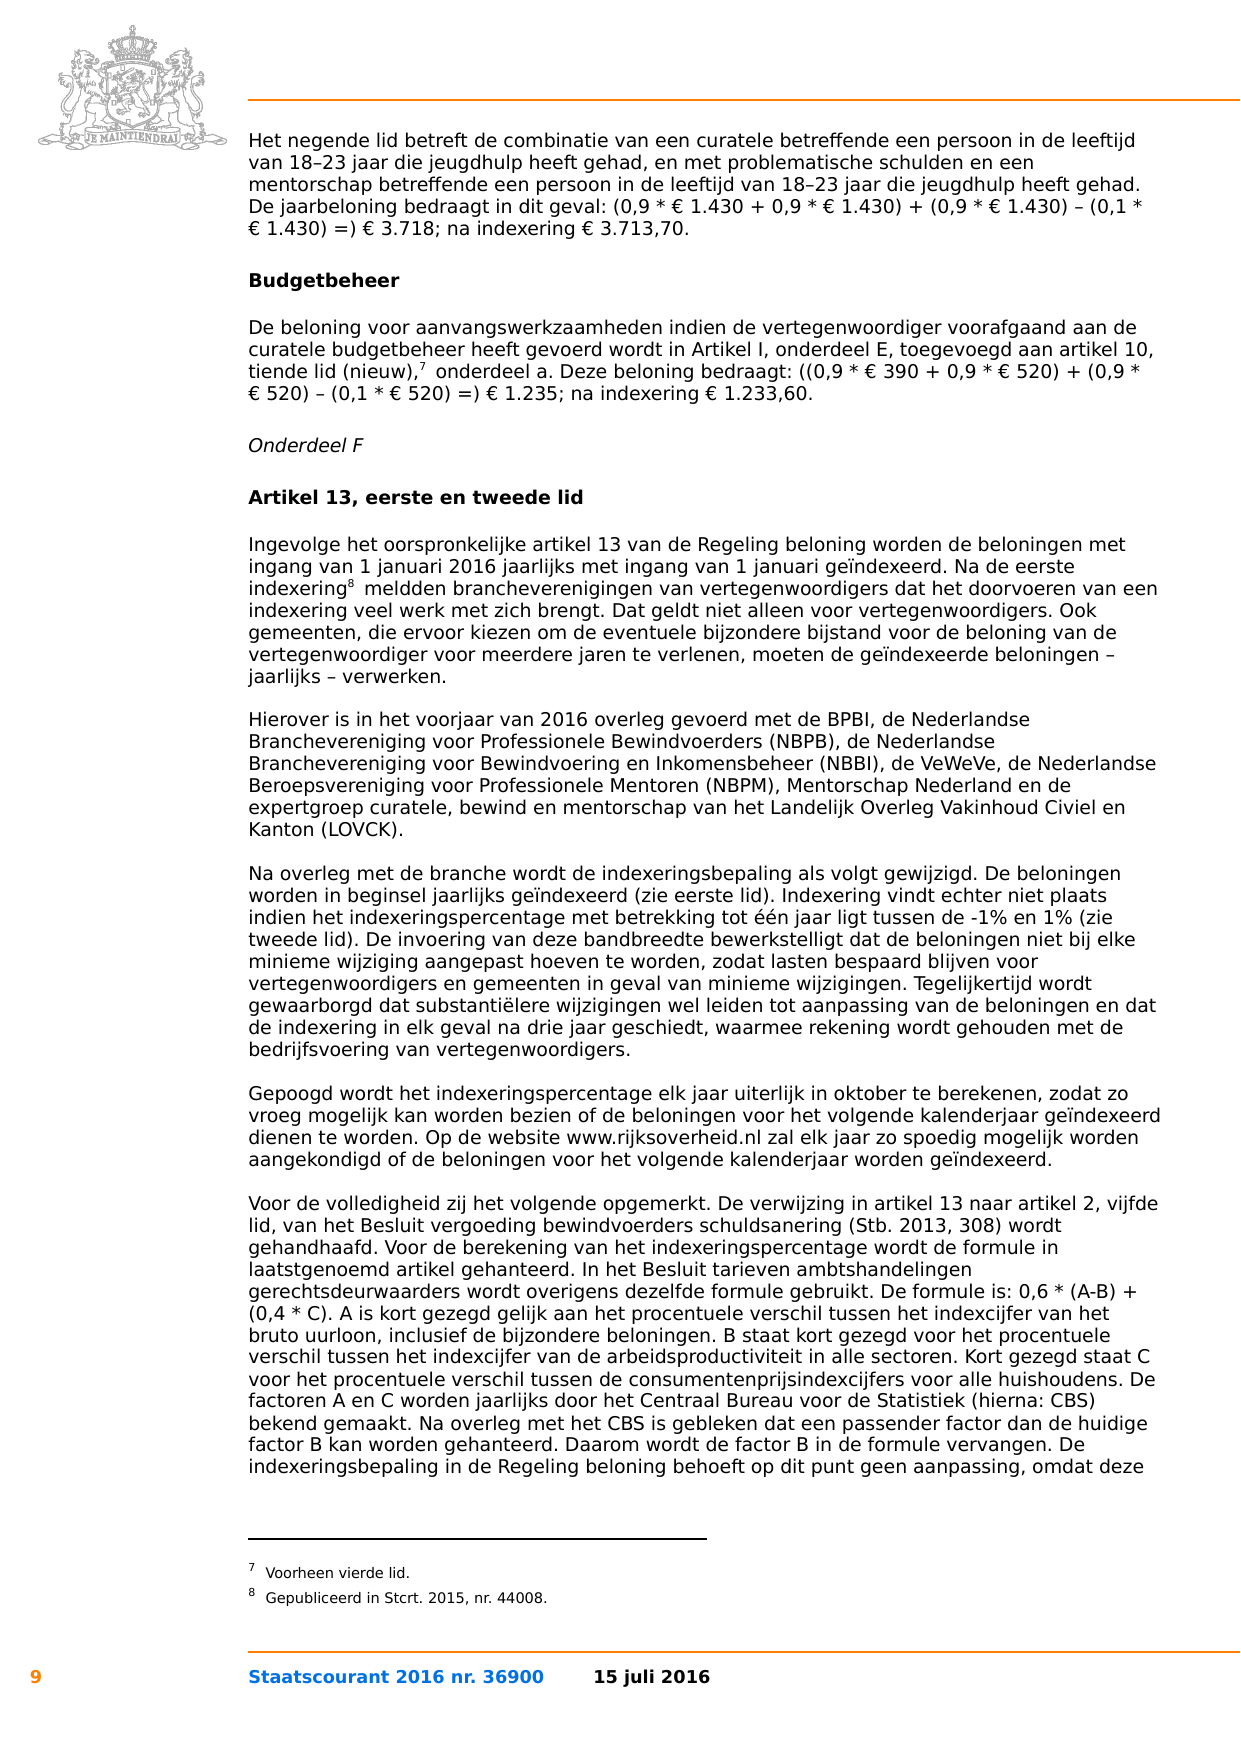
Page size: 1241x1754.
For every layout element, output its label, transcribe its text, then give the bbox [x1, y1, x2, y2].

text Voorheen vierde lid. [248, 1561, 1163, 1583]
subtitle Onderdeel F [248, 435, 1163, 457]
text Voor de volledigheid zij het volgende opgemerkt. De verwijzing in artikel 13 naar artikel 2, vijfde lid, van het Besluit vergoeding bewindvoerders schuldsanering (Stb. 2013, 308) wordt gehandhaafd. Voor de berekening van het indexeringspercentage wordt de formule in laatstgenoemd artikel gehanteerd. In het Besluit tarieven ambtshandelingen gerechtsdeurwaarders wordt overigens dezelfde formule gebruikt. De formule is: 0,6 * (A-B) + (0,4 * C). A is kort gezegd gelijk aan het procentuele verschil tussen het indexcijfer van het bruto uurloon, inclusief de bijzondere beloningen. B staat kort gezegd voor het procentuele verschil tussen het indexcijfer van de arbeidsproductiviteit in alle sectoren. Kort gezegd staat C voor het procentuele verschil tussen de consumentenprijsindexcijfers voor alle huishoudens. De factoren A en C worden jaarlijks door het Centraal Bureau voor de Statistiek (hierna: CBS) bekend gemaakt. Na overleg met het CBS is gebleken dat een passender factor dan de huidige factor B kan worden gehanteerd. Daarom wordt de factor B in de formule vervangen. De indexeringsbepaling in de Regeling beloning behoeft op dit punt geen aanpassing, omdat deze [248, 1193, 1163, 1478]
text Na overleg met de branche wordt de indexeringsbepaling als volgt gewijzigd. De beloningen worden in beginsel jaarlijks geïndexeerd (zie eerste lid). Indexering vindt echter niet plaats indien het indexeringspercentage met betrekking tot één jaar ligt tussen de -1% en 1% (zie tweede lid). De invoering van deze bandbreedte bewerkstelligt dat de beloningen niet bij elke minieme wijziging aangepast hoeven te worden, zodat lasten bespaard blijven voor vertegenwoordigers en gemeenten in geval van minieme wijzigingen. Tegelijkertijd wordt gewaarborgd dat substantiëlere wijzigingen wel leiden tot aanpassing van de beloningen en dat de indexering in elk geval na drie jaar geschiedt, waarmee rekening wordt gehouden met de bedrijfsvoering van vertegenwoordigers. [248, 863, 1163, 1061]
text Ingevolge het oorspronkelijke artikel 13 van de Regeling beloning worden de beloningen met ingang van 1 januari 2016 jaarlijks met ingang van 1 januari geïndexeerd. Na de eerste indexering meldden brancheverenigingen van vertegenwoordigers dat het doorvoeren van een indexering veel werk met zich brengt. Dat geldt niet alleen voor vertegenwoordigers. Ook gemeenten, die ervoor kiezen om de eventuele bijzondere bijstand voor de beloning van de vertegenwoordiger voor meerdere jaren te verlenen, moeten de geïndexeerde beloningen – jaarlijks – verwerken. [248, 534, 1163, 687]
text Hierover is in het voorjaar van 2016 overleg gevoerd met de BPBI, de Nederlandse Branchevereniging voor Professionele Bewindvoerders (NBPB), de Nederlandse Branchevereniging voor Bewindvoering en Inkomensbeheer (NBBI), de VeWeVe, de Nederlandse Beroepsvereniging voor Professionele Mentoren (NBPM), Mentorschap Nederland en de expertgroep curatele, bewind en mentorschap van het Landelijk Overleg Vakinhoud Civiel en Kanton (LOVCK). [248, 709, 1163, 841]
text Gepubliceerd in Stcrt. 2015, nr. 44008. [248, 1586, 1163, 1608]
subtitle Budgetbeheer [248, 270, 1163, 292]
subtitle Artikel 13, eerste en tweede lid [248, 487, 1163, 509]
picture [38, 25, 227, 150]
text Gepoogd wordt het indexeringspercentage elk jaar uiterlijk in oktober te berekenen, zodat zo vroeg mogelijk kan worden bezien of de beloningen voor het volgende kalenderjaar geïndexeerd dienen te worden. Op de website www.rijksoverheid.nl zal elk jaar zo spoedig mogelijk worden aangekondigd of de beloningen voor het volgende kalenderjaar worden geïndexeerd. [248, 1083, 1163, 1171]
text De beloning voor aanvangswerkzaamheden indien de vertegenwoordiger voorafgaand aan de curatele budgetbeheer heeft gevoerd wordt in Artikel I, onderdeel E, toegevoegd aan artikel 10, tiende lid (nieuw), onderdeel a. Deze beloning bedraagt: ((0,9 * € 390 + 0,9 * € 520) + (0,9 * € 520) – (0,1 * € 520) =) € 1.235; na indexering € 1.233,60. [248, 317, 1163, 405]
text Het negende lid betreft de combinatie van een curatele betreffende een persoon in de leeftijd van 18–23 jaar die jeugdhulp heeft gehad, en met problematische schulden en een mentorschap betreffende een persoon in de leeftijd van 18–23 jaar die jeugdhulp heeft gehad. De jaarbeloning bedraagt in dit geval: (0,9 * € 1.430 + 0,9 * € 1.430) + (0,9 * € 1.430) – (0,1 * € 1.430) =) € 3.718; na indexering € 3.713,70. [248, 130, 1163, 240]
